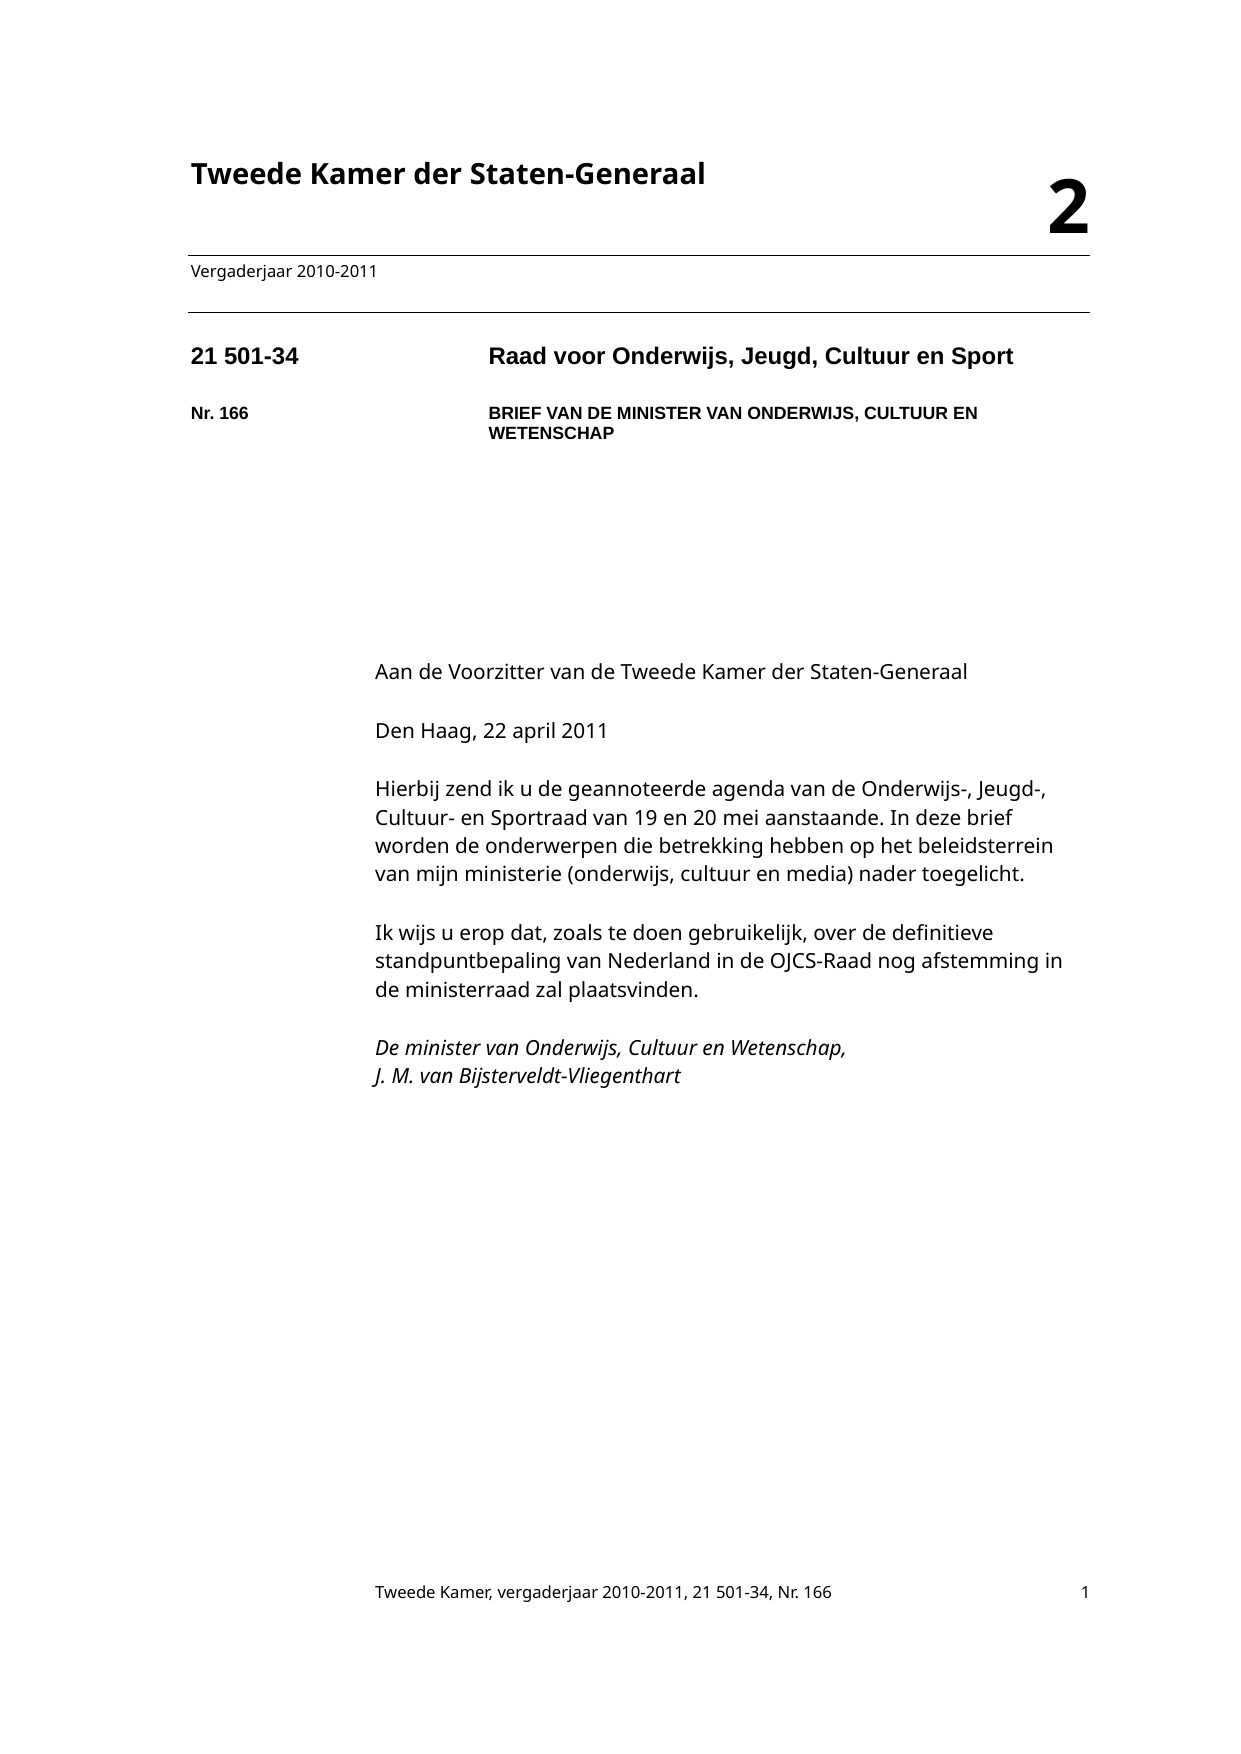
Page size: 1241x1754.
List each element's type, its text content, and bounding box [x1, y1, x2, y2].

table_cell Nr. 166 [188, 399, 485, 539]
text Ik wijs u erop dat, zoals te doen gebruikelijk, over de definitieve standpuntbepaling van Nederland in de OJCS-Raad nog afstemming in de ministerraad zal plaatsvinden. [375, 918, 1090, 1003]
table_cell [485, 313, 1090, 339]
text J. M. van Bijsterveldt-Vliegenthart [375, 1062, 1090, 1090]
text Den Haag, 22 april 2011 [375, 716, 1090, 744]
text Aan de Voorzitter van de Tweede Kamer der Staten-Generaal [375, 657, 1090, 686]
text Hierbij zend ik u de geannoteerde agenda van de Onderwijs-, Jeugd-, Cultuur- en Sportraad van 19 en 20 mei aanstaande. In deze brief worden de onderwerpen die betrekking hebben op het beleidsterrein van mijn ministerie (onderwijs, cultuur en media) nader toegelicht. [375, 774, 1090, 888]
table_cell Raad voor Onderwijs, Jeugd, Cultuur en Sport [485, 339, 1090, 399]
table_cell 21 501-34 [188, 339, 485, 399]
table_header Tweede Kamer der Staten-Generaal [188, 150, 909, 255]
table_cell [485, 256, 1090, 312]
table_cell [188, 313, 485, 339]
text De minister van Onderwijs, Cultuur en Wetenschap, [375, 1033, 1090, 1062]
table_header 2 [910, 150, 1090, 255]
table_cell BRIEF VAN DE MINISTER VAN ONDERWIJS, CULTUUR EN WETENSCHAP [485, 399, 1090, 539]
table_cell Vergaderjaar 2010-2011 [188, 256, 485, 312]
